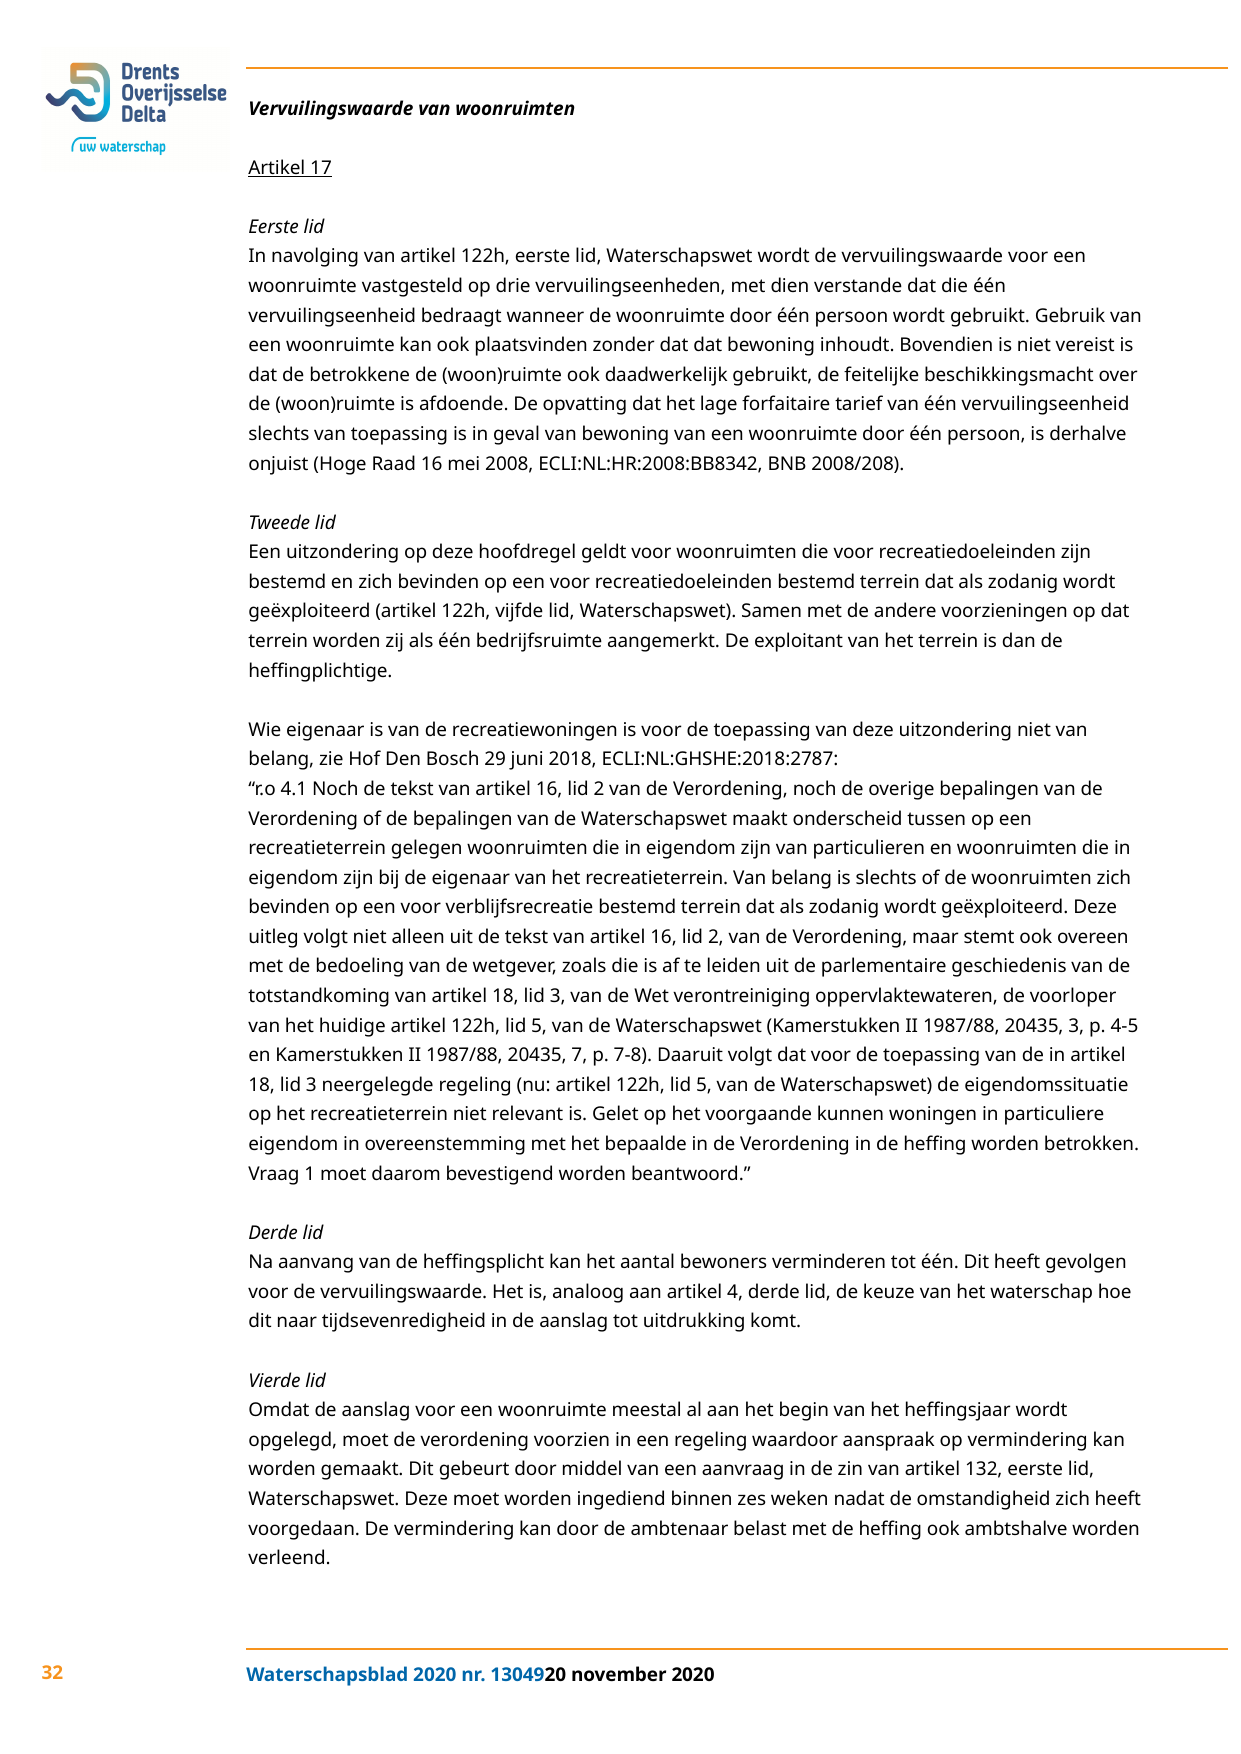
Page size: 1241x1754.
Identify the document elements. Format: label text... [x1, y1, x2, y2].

text Derde lid [248, 1219, 1152, 1245]
text Wie eigenaar is van de recreatiewoningen is voor de toepassing van deze uitzondering niet van belang, zie Hof Den Bosch 29 juni 2018, ECLI:NL:GHSHE:2018:2787: [248, 716, 1152, 771]
text “r.o 4.1 Noch de tekst van artikel 16, lid 2 van de Verordening, noch de overige bepalingen van de Verordening of de bepalingen van de Waterschapswet maakt onderscheid tussen op een recreatieterrein gelegen woonruimten die in eigendom zijn van particulieren en woonruimten die in eigendom zijn bij de eigenaar van het recreatieterrein. Van belang is slechts of de woonruimten zich bevinden op een voor verblijfsrecreatie bestemd terrein dat als zodanig wordt geëxploiteerd. Deze uitleg volgt niet alleen uit de tekst van artikel 16, lid 2, van de Verordening, maar stemt ook overeen met de bedoeling van de wetgever, zoals die is af te leiden uit de parlementaire geschiedenis van de totstandkoming van artikel 18, lid 3, van de Wet verontreiniging oppervlaktewateren, de voorloper van het huidige artikel 122h, lid 5, van de Waterschapswet (Kamerstukken II 1987/88, 20435, 3, p. 4-5 en Kamerstukken II 1987/88, 20435, 7, p. 7-8). Daaruit volgt dat voor de toepassing van de in artikel 18, lid 3 neergelegde regeling (nu: artikel 122h, lid 5, van de Waterschapswet) de eigendomssituatie op het recreatieterrein niet relevant is. Gelet op het voorgaande kunnen woningen in particuliere eigendom in overeenstemming met het bepaalde in de Verordening in de heffing worden betrokken. Vraag 1 moet daarom bevestigend worden beantwoord.” [248, 775, 1152, 1186]
picture [41, 47, 231, 172]
text Vierde lid [248, 1367, 1152, 1393]
text Eerste lid [248, 213, 1152, 239]
text Een uitzondering op deze hoofdregel geldt voor woonruimten die voor recreatiedoeleinden zijn bestemd en zich bevinden op een voor recreatiedoeleinden bestemd terrein dat als zodanig wordt geëxploiteerd (artikel 122h, vijfde lid, Waterschapswet). Samen met de andere voorzieningen op dat terrein worden zij als één bedrijfsruimte aangemerkt. De exploitant van het terrein is dan de heffingplichtige. [248, 538, 1152, 683]
text Omdat de aanslag voor een woonruimte meestal al aan het begin van het heffingsjaar wordt opgelegd, moet de verordening voorzien in een regeling waardoor aanspraak op vermindering kan worden gemaakt. Dit gebeurt door middel van een aanvraag in de zin van artikel 132, eerste lid, Waterschapswet. Deze moet worden ingediend binnen zes weken nadat de omstandigheid zich heeft voorgedaan. De vermindering kan door de ambtenaar belast met de heffing ook ambtshalve worden verleend. [248, 1396, 1152, 1570]
text Tweede lid [248, 509, 1152, 535]
text Na aanvang van de heffingsplicht kan het aantal bewoners verminderen tot één. Dit heeft gevolgen voor de vervuilingswaarde. Het is, analoog aan artikel 4, derde lid, de keuze van het waterschap hoe dit naar tijdsevenredigheid in de aanslag tot uitdrukking komt. [248, 1248, 1152, 1333]
text Vervuilingswaarde van woonruimten [248, 95, 1152, 121]
text Artikel 17 [248, 154, 1152, 180]
text In navolging van artikel 122h, eerste lid, Waterschapswet wordt de vervuilingswaarde voor een woonruimte vastgesteld op drie vervuilingseenheden, met dien verstande dat die één vervuilingseenheid bedraagt wanneer de woonruimte door één persoon wordt gebruikt. Gebruik van een woonruimte kan ook plaatsvinden zonder dat dat bewoning inhoudt. Bovendien is niet vereist is dat de betrokkene de (woon)ruimte ook daadwerkelijk gebruikt, de feitelijke beschikkingsmacht over de (woon)ruimte is afdoende. De opvatting dat het lage forfaitaire tarief van één vervuilingseenheid slechts van toepassing is in geval van bewoning van een woonruimte door één persoon, is derhalve onjuist (Hoge Raad 16 mei 2008, ECLI:NL:HR:2008:BB8342, BNB 2008/208). [248, 243, 1152, 476]
